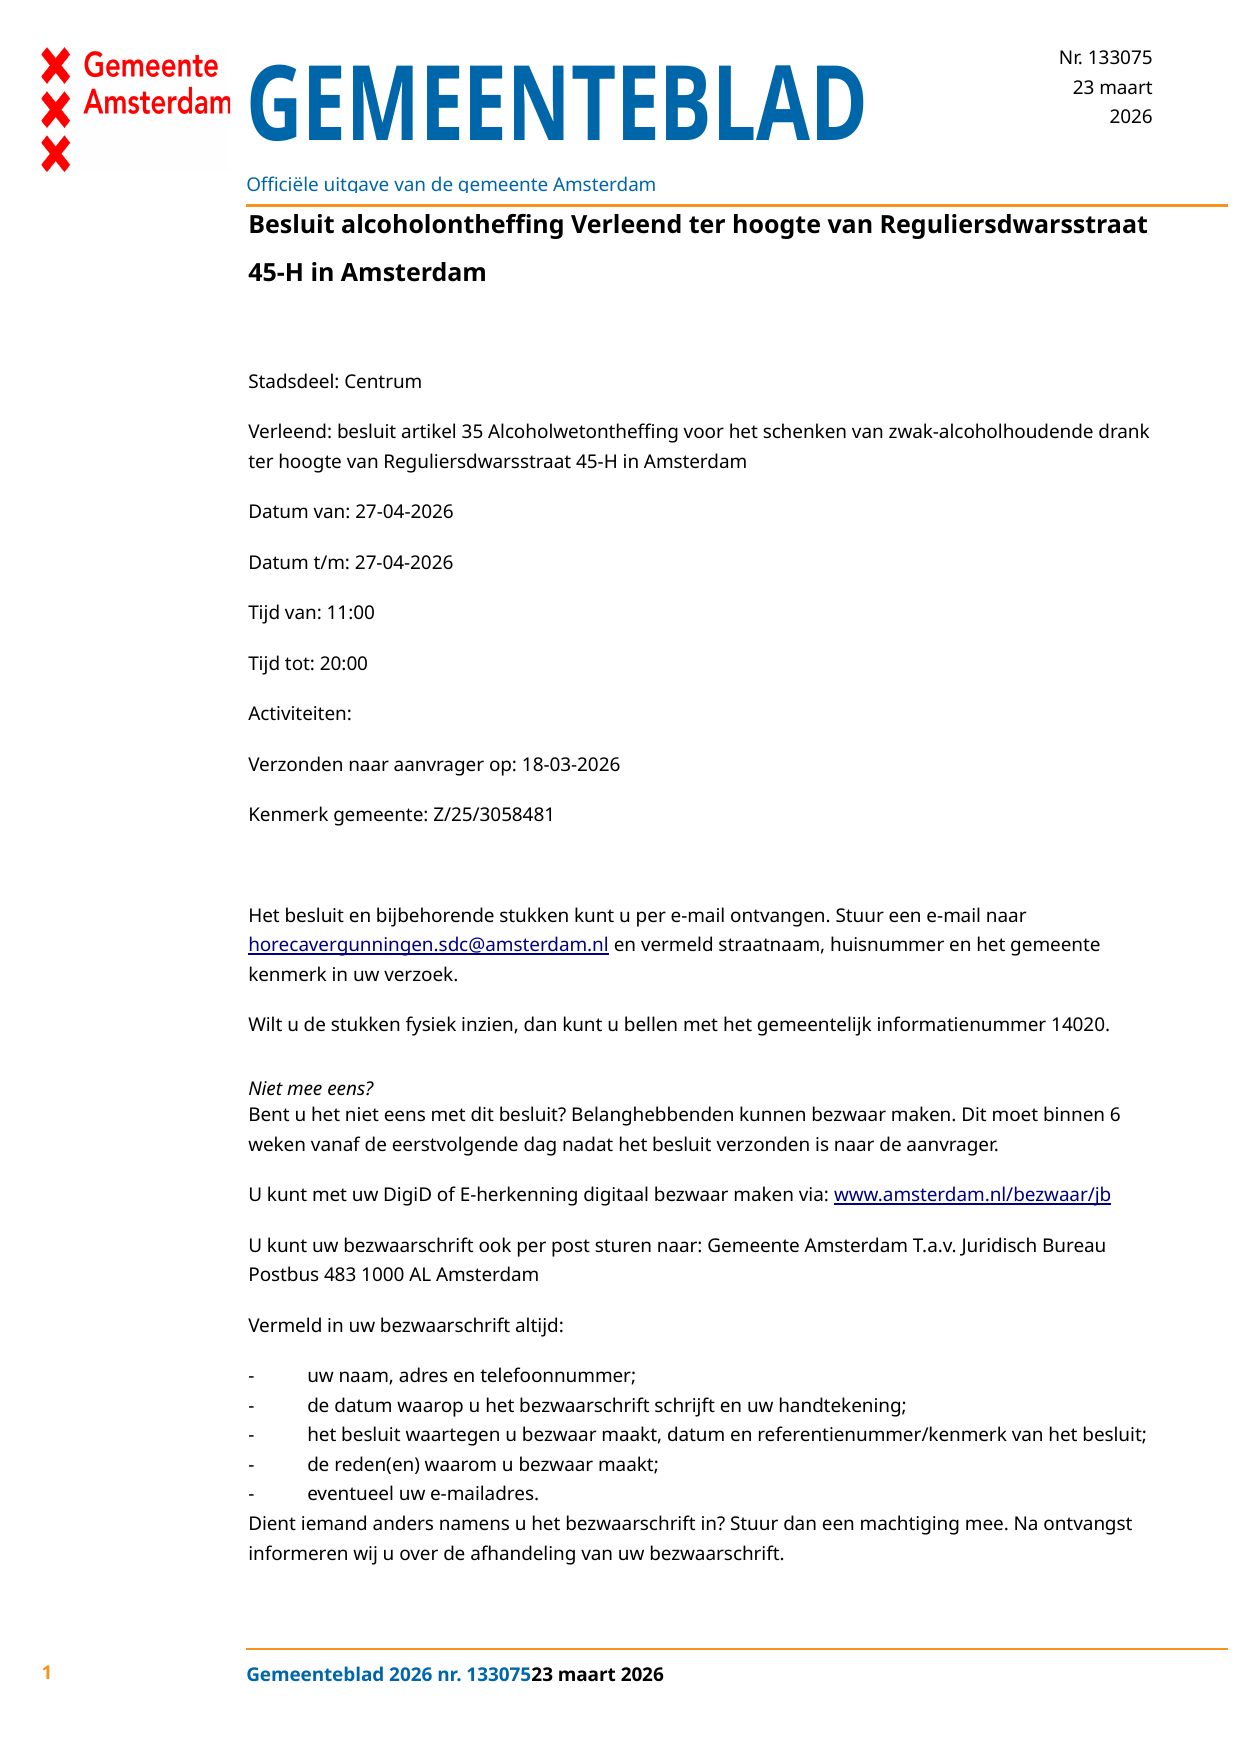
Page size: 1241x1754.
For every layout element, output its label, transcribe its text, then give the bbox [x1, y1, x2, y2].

list uw naam, adres en telefoonnummer; [248, 1362, 1152, 1388]
text Activiteiten: [248, 700, 1152, 726]
text Wilt u de stukken fysiek inzien, dan kunt u bellen met het gemeentelijk informatienummer 14020. [248, 1012, 1152, 1037]
text Tijd tot: 20:00 [248, 650, 1152, 676]
picture [41, 47, 231, 172]
text Stadsdeel: Centrum [248, 368, 1152, 394]
list de datum waarop u het bezwaarschrift schrijft en uw handtekening; [248, 1392, 1152, 1417]
text Dient iemand anders namens u het bezwaarschrift in? Stuur dan een machtiging mee. Na ontvangst informeren wij u over de afhandeling van uw bezwaarschrift. [248, 1510, 1152, 1565]
list het besluit waartegen u bezwaar maakt, datum en referentienummer/kenmerk van het besluit; [248, 1421, 1152, 1447]
text U kunt uw bezwaarschrift ook per post sturen naar: Gemeente Amsterdam T.a.v. Juridisch Bureau Postbus 483 1000 AL Amsterdam [248, 1232, 1152, 1287]
text Tijd van: 11:00 [248, 599, 1152, 625]
text U kunt met uw DigiD of E-herkenning digitaal bezwaar maken via: www.amsterdam.nl/bezwaar/jb [248, 1181, 1152, 1207]
text Niet mee eens? [248, 1076, 1152, 1101]
text Bent u het niet eens met dit besluit? Belanghebbenden kunnen bezwaar maken. Dit moet binnen 6 weken vanaf de eerstvolgende dag nadat het besluit verzonden is naar de aanvrager. [248, 1101, 1152, 1157]
text Verzonden naar aanvrager op: 18-03-2026 [248, 751, 1152, 777]
text Verleend: besluit artikel 35 Alcoholwetontheffing voor het schenken van zwak-alcoholhoudende drank ter hoogte van Reguliersdwarsstraat 45-H in Amsterdam [248, 419, 1152, 474]
text Besluit alcoholontheffing Verleend ter hoogte van Reguliersdwarsstraat 45-H in Amsterdam [248, 207, 1152, 288]
list de reden(en) waarom u bezwaar maakt; [248, 1451, 1152, 1477]
text Vermeld in uw bezwaarschrift altijd: [248, 1312, 1152, 1337]
text Datum van: 27-04-2026 [248, 499, 1152, 524]
list eventueel uw e-mailadres. [248, 1481, 1152, 1506]
text Het besluit en bijbehorende stukken kunt u per e-mail ontvangen. Stuur een e-mail naar horecavergunningen.sdc@amsterdam.nl en vermeld straatnaam, huisnummer en het gemeente kenmerk in uw verzoek. [248, 902, 1152, 987]
text Kenmerk gemeente: Z/25/3058481 [248, 801, 1152, 827]
text Datum t/m: 27-04-2026 [248, 549, 1152, 575]
